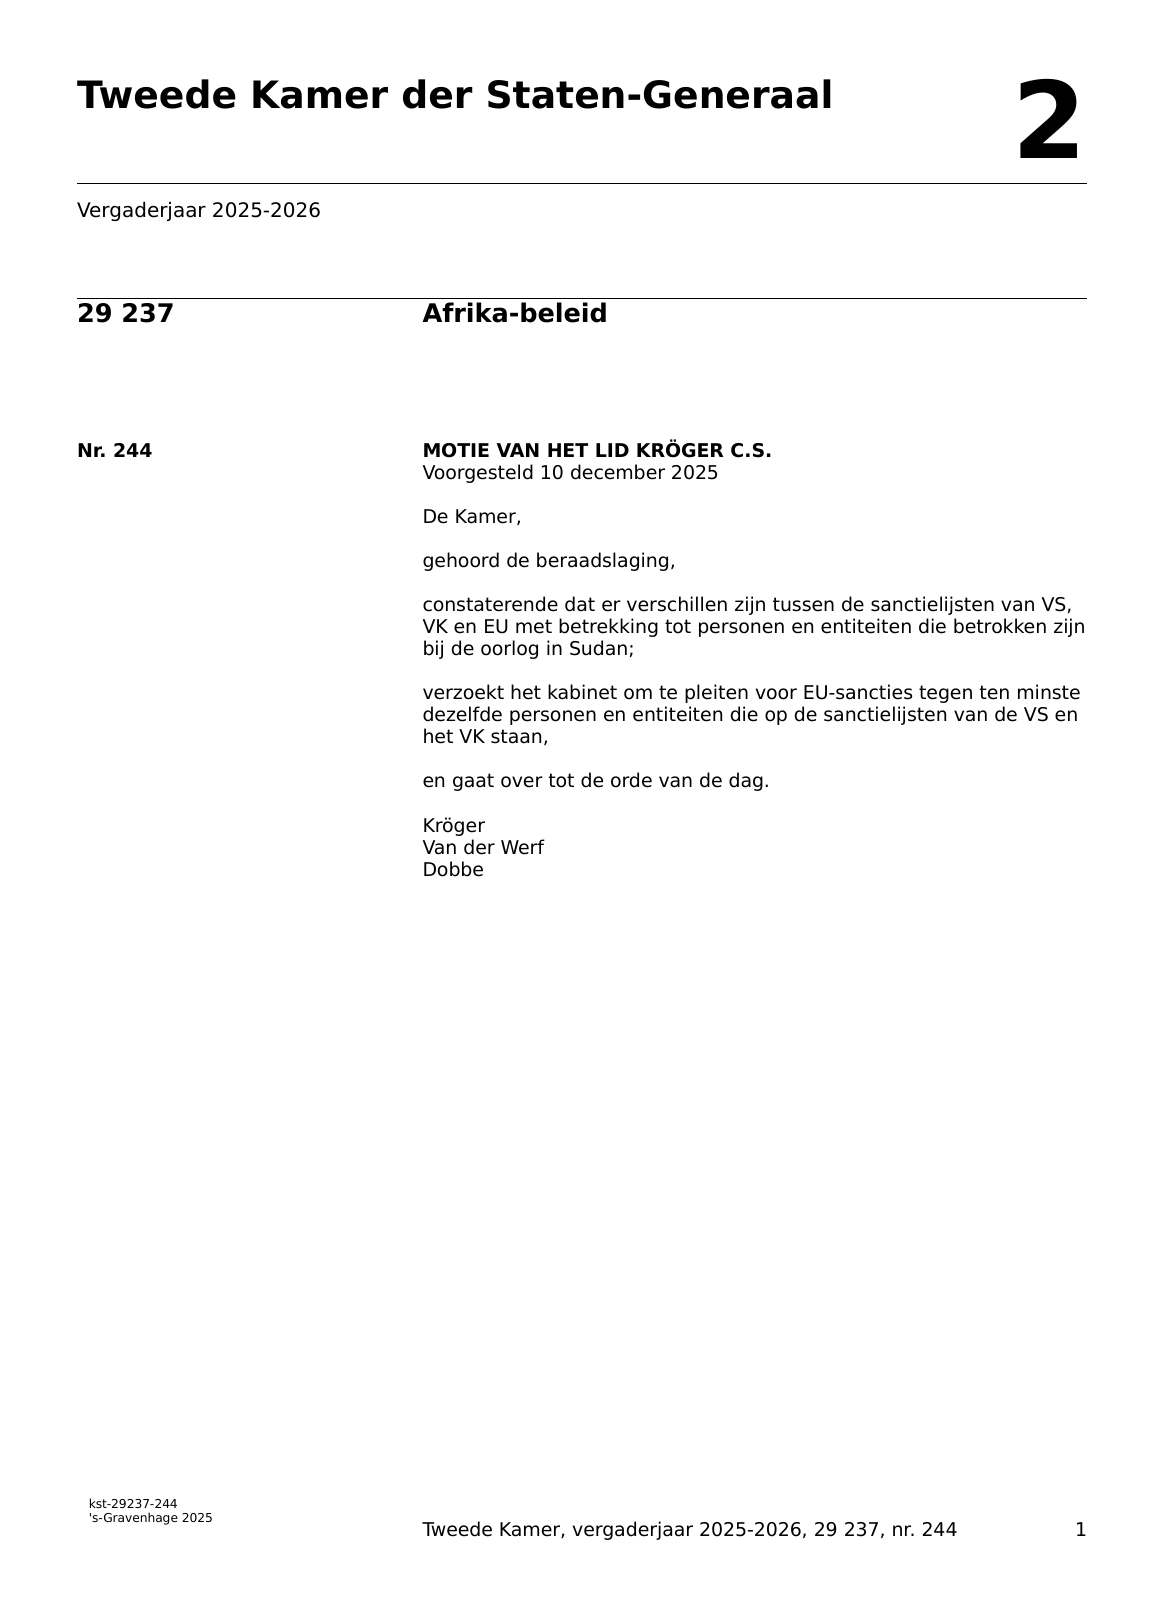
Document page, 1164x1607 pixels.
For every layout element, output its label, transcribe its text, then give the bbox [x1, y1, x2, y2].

text Kröger [422, 814, 1087, 837]
text De Kamer, [422, 506, 1087, 528]
text en gaat over tot de orde van de dag. [422, 770, 1087, 792]
text verzoekt het kabinet om te pleiten voor EU-sancties tegen ten minste dezelfde personen en entiteiten die op de sanctielijsten van de VS en het VK staan, [422, 682, 1087, 748]
text Dobbe [422, 858, 1087, 881]
text constaterende dat er verschillen zijn tussen de sanctielijsten van VS, VK en EU met betrekking tot personen en entiteiten die betrokken zijn bij de oorlog in Sudan; [422, 594, 1087, 660]
text 's-Gravenhage 2025 [88, 1511, 323, 1525]
text kst-29237-244 [88, 1497, 323, 1511]
table_cell Vergaderjaar 2025-2026 [77, 184, 1087, 298]
table_header 2 [886, 59, 1087, 183]
subtitle Nr. 244 MOTIE VAN HET LID KRÖGER C.S. [77, 440, 1087, 462]
text Voorgesteld 10 december 2025 [422, 462, 1087, 484]
table_header Tweede Kamer der Staten-Generaal [77, 59, 886, 183]
subtitle 29 237 Afrika-beleid [77, 299, 1087, 329]
text gehoord de beraadslaging, [422, 550, 1087, 572]
text Van der Werf [422, 837, 1087, 858]
